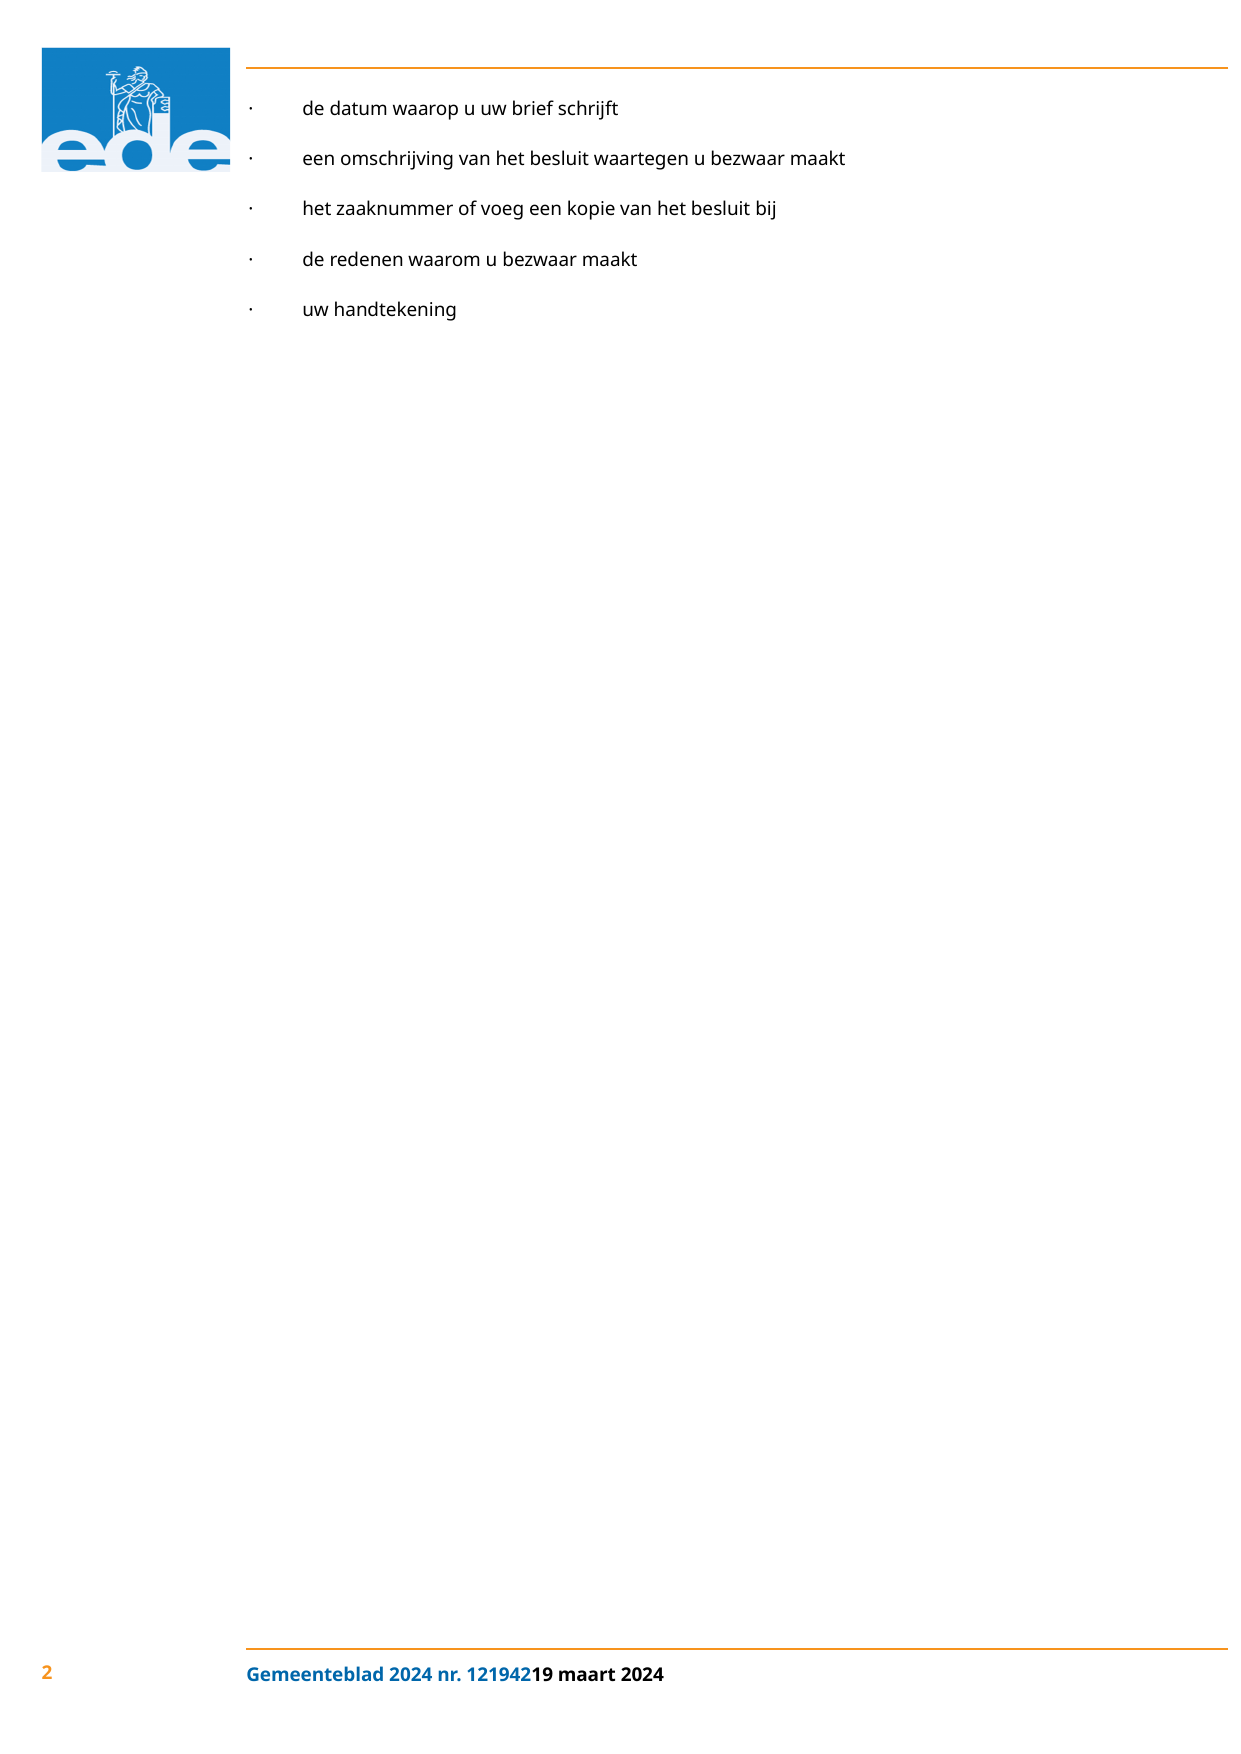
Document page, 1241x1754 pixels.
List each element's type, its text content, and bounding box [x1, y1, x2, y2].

text · de redenen waarom u bezwaar maakt [248, 246, 1152, 272]
text · de datum waarop u uw brief schrijft [248, 95, 1152, 121]
text · uw handtekening [248, 296, 1152, 322]
text · een omschrijving van het besluit waartegen u bezwaar maakt [248, 145, 1152, 171]
text · het zaaknummer of voeg een kopie van het besluit bij [248, 196, 1152, 221]
picture [41, 47, 231, 172]
